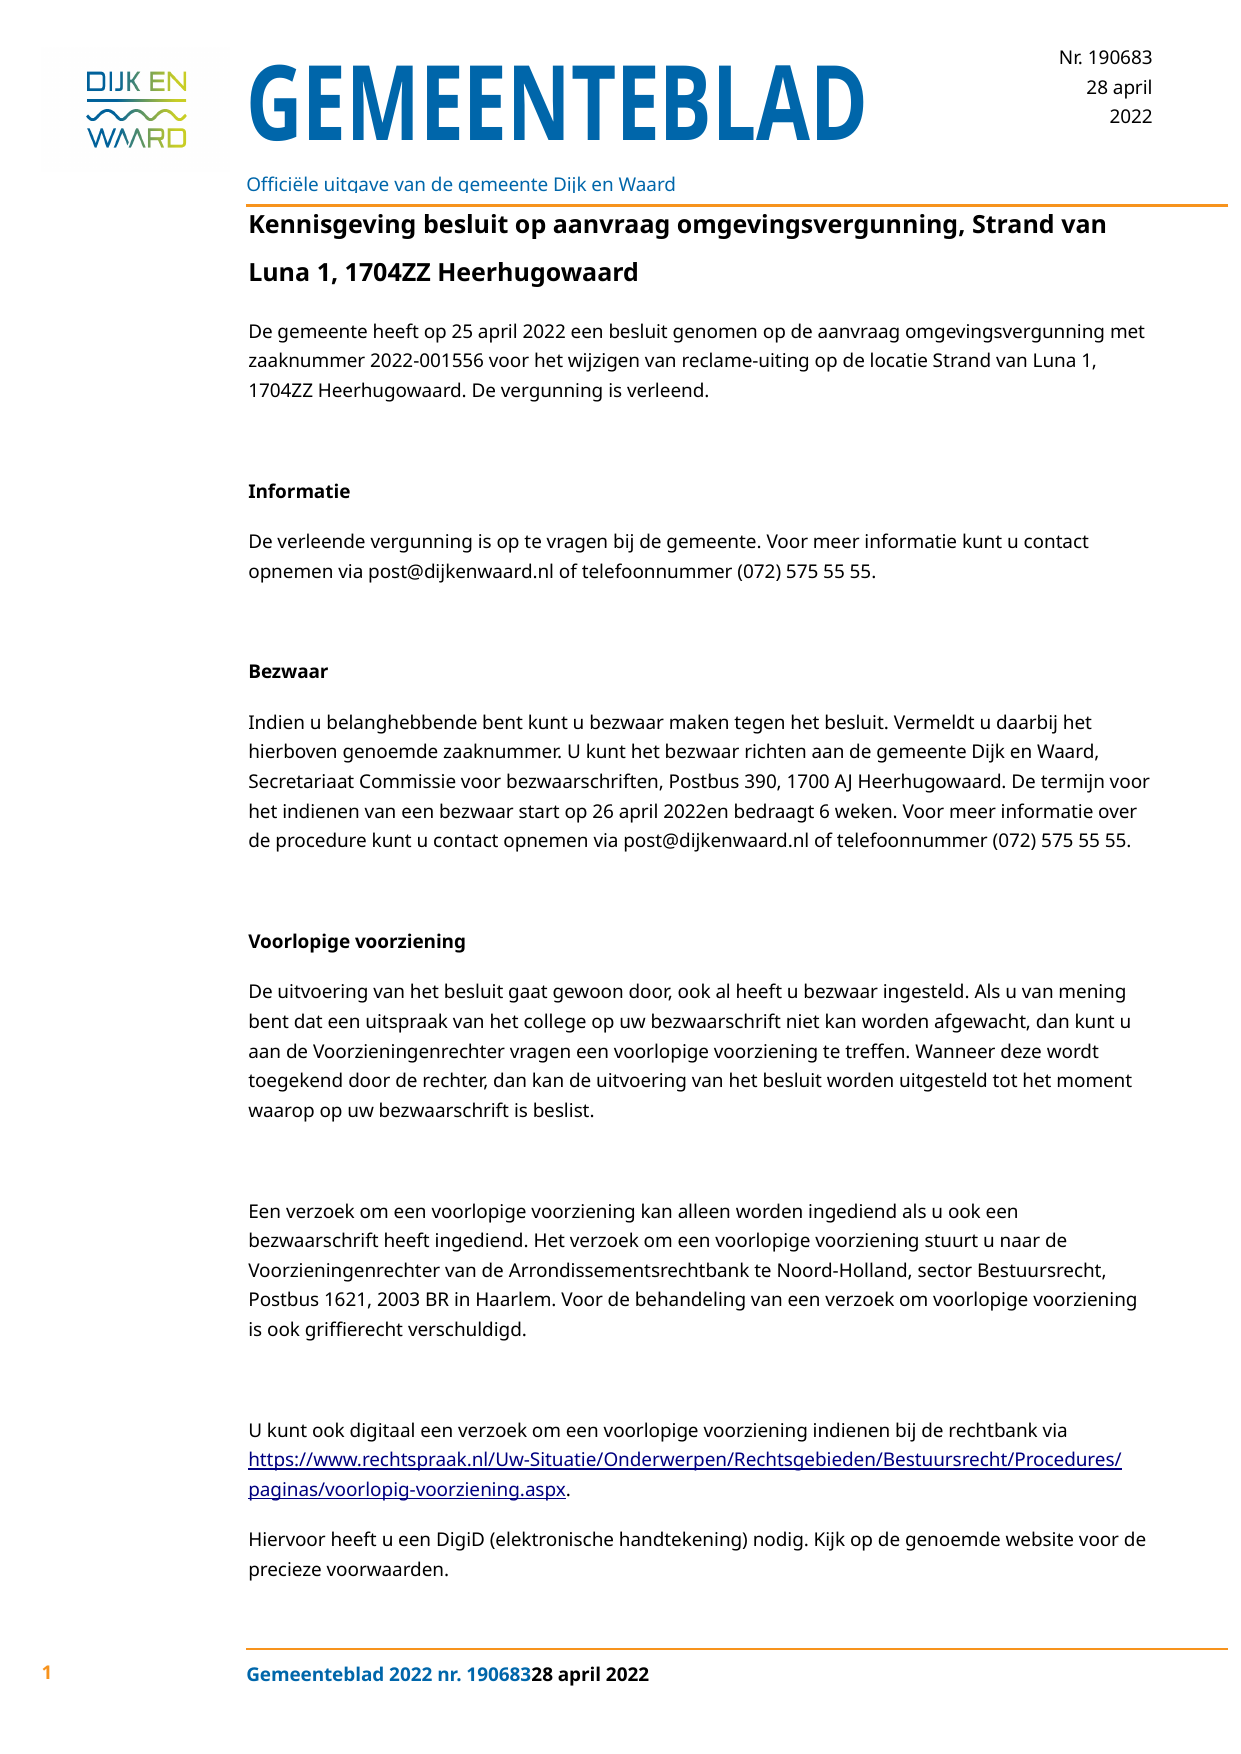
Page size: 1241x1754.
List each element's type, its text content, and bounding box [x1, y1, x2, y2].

picture [41, 47, 231, 172]
text U kunt ook digitaal een verzoek om een voorlopige voorziening indienen bij de rechtbank via https://www.rechtspraak.nl/Uw-Situatie/Onderwerpen/Rechtsgebieden/Bestuursrecht/Procedures/paginas/voorlopig-voorziening.aspx. [248, 1417, 1152, 1502]
text Kennisgeving besluit op aanvraag omgevingsvergunning, Strand van Luna 1, 1704ZZ Heerhugowaard [248, 207, 1152, 288]
text Een verzoek om een voorlopige voorziening kan alleen worden ingediend als u ook een bezwaarschrift heeft ingediend. Het verzoek om een voorlopige voorziening stuurt u naar de Voorzieningenrechter van de Arrondissementsrechtbank te Noord-Holland, sector Bestuursrecht, Postbus 1621, 2003 BR in Haarlem. Voor de behandeling van een verzoek om voorlopige voorziening is ook griffierecht verschuldigd. [248, 1198, 1152, 1342]
text De gemeente heeft op 25 april 2022 een besluit genomen op de aanvraag omgevingsvergunning met zaaknummer 2022-001556 voor het wijzigen van reclame-uiting op de locatie Strand van Luna 1, 1704ZZ Heerhugowaard. De vergunning is verleend. [248, 318, 1152, 403]
text Informatie [248, 478, 1152, 504]
text Hiervoor heeft u een DigiD (elektronische handtekening) nodig. Kijk op de genoemde website voor de precieze voorwaarden. [248, 1527, 1152, 1582]
text Indien u belanghebbende bent kunt u bezwaar maken tegen het besluit. Vermeldt u daarbij het hierboven genoemde zaaknummer. U kunt het bezwaar richten aan de gemeente Dijk en Waard, Secretariaat Commissie voor bezwaarschriften, Postbus 390, 1700 AJ Heerhugowaard. De termijn voor het indienen van een bezwaar start op 26 april 2022en bedraagt 6 weken. Voor meer informatie over de procedure kunt u contact opnemen via post@dijkenwaard.nl of telefoonnummer (072) 575 55 55. [248, 709, 1152, 853]
text Voorlopige voorziening [248, 928, 1152, 954]
text Bezwaar [248, 659, 1152, 684]
text De verleende vergunning is op te vragen bij de gemeente. Voor meer informatie kunt u contact opnemen via post@dijkenwaard.nl of telefoonnummer (072) 575 55 55. [248, 528, 1152, 584]
text De uitvoering van het besluit gaat gewoon door, ook al heeft u bezwaar ingesteld. Als u van mening bent dat een uitspraak van het college op uw bezwaarschrift niet kan worden afgewacht, dan kunt u aan de Voorzieningenrechter vragen een voorlopige voorziening te treffen. Wanneer deze wordt toegekend door de rechter, dan kan de uitvoering van het besluit worden uitgesteld tot het moment waarop op uw bezwaarschrift is beslist. [248, 979, 1152, 1123]
